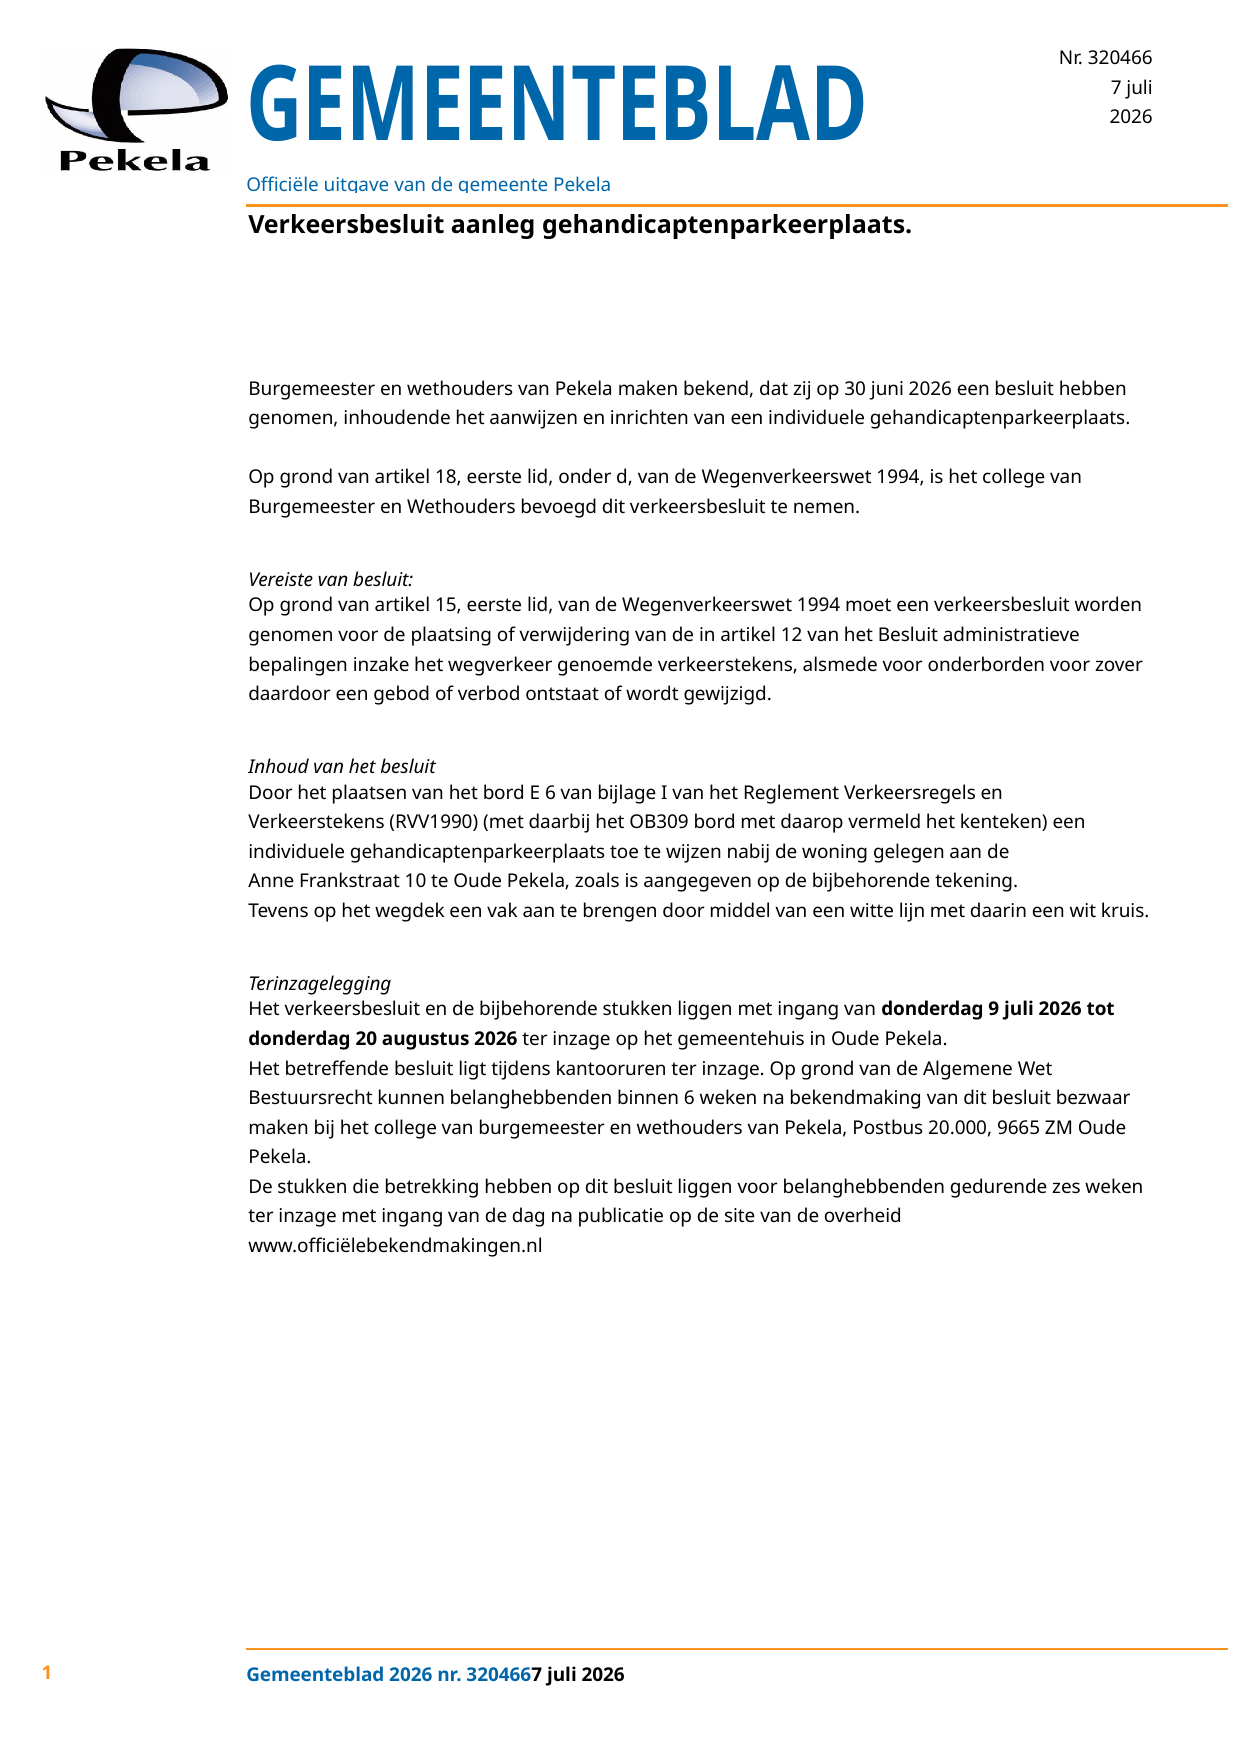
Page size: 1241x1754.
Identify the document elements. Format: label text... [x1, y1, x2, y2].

text Het verkeersbesluit en de bijbehorende stukken liggen met ingang van donderdag 9 juli 2026 tot donderdag 20 augustus 2026 ter inzage op het gemeentehuis in Oude Pekela. [248, 996, 1152, 1051]
text Inhoud van het besluit [248, 753, 1152, 779]
text Vereiste van besluit: [248, 566, 1152, 592]
text Door het plaatsen van het bord E 6 van bijlage I van het Reglement Verkeersregels en [248, 779, 1152, 804]
text Verkeerstekens (RVV1990) (met daarbij het OB309 bord met daarop vermeld het kenteken) een [248, 808, 1152, 834]
text Terinzagelegging [248, 970, 1152, 996]
picture [41, 47, 231, 172]
text individuele gehandicaptenparkeerplaats toe te wijzen nabij de woning gelegen aan de [248, 838, 1152, 864]
text Verkeersbesluit aanleg gehandicaptenparkeerplaats. [248, 207, 1152, 241]
text Het betreffende besluit ligt tijdens kantooruren ter inzage. Op grond van de Algemene Wet Bestuursrecht kunnen belanghebbenden binnen 6 weken na bekendmaking van dit besluit bezwaar maken bij het college van burgemeester en wethouders van Pekela, Postbus 20.000, 9665 ZM Oude Pekela. [248, 1055, 1152, 1169]
text Op grond van artikel 15, eerste lid, van de Wegenverkeerswet 1994 moet een verkeersbesluit worden [248, 592, 1152, 617]
text Anne Frankstraat 10 te Oude Pekela, zoals is aangegeven op de bijbehorende tekening. [248, 868, 1152, 893]
text Tevens op het wegdek een vak aan te brengen door middel van een witte lijn met daarin een wit kruis. [248, 897, 1152, 923]
text genomen voor de plaatsing of verwijdering van de in artikel 12 van het Besluit administratieve bepalingen inzake het wegverkeer genoemde verkeerstekens, alsmede voor onderborden voor zover daardoor een gebod of verbod ontstaat of wordt gewijzigd. [248, 621, 1152, 706]
text Burgemeester en wethouders van Pekela maken bekend, dat zij op 30 juni 2026 een besluit hebben genomen, inhoudende het aanwijzen en inrichten van een individuele gehandicaptenparkeerplaats. [248, 375, 1152, 430]
text Op grond van artikel 18, eerste lid, onder d, van de Wegenverkeerswet 1994, is het college van Burgemeester en Wethouders bevoegd dit verkeersbesluit te nemen. [248, 464, 1152, 519]
text De stukken die betrekking hebben op dit besluit liggen voor belanghebbenden gedurende zes weken ter inzage met ingang van de dag na publicatie op de site van de overheid www.officiëlebekendmakingen.nl [248, 1173, 1152, 1258]
